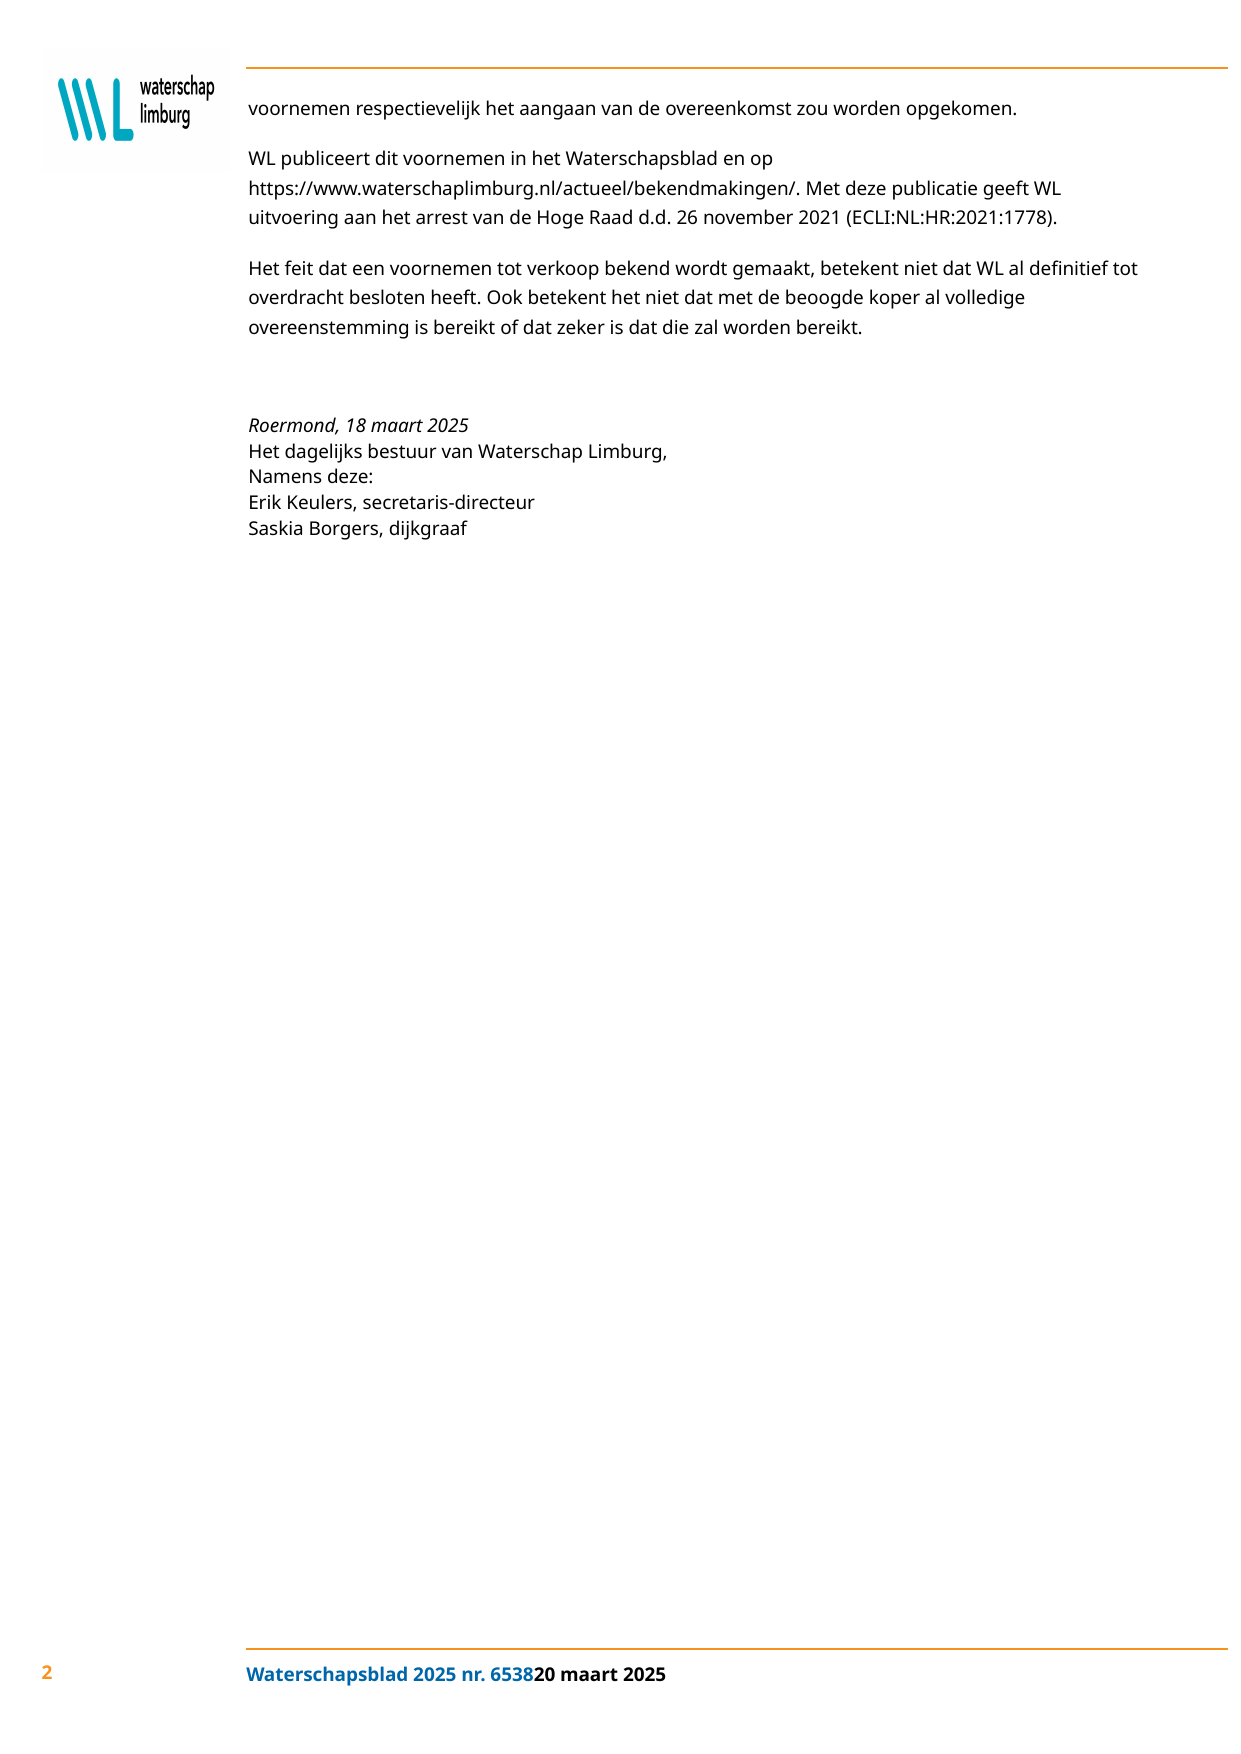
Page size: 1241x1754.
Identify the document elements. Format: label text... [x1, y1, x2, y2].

text Saskia Borgers, dijkgraaf [248, 515, 1152, 541]
text Het dagelijks bestuur van Waterschap Limburg, [248, 438, 1152, 464]
text Erik Keulers, secretaris-directeur [248, 489, 1152, 515]
text WL publiceert dit voornemen in het Waterschapsblad en op https://www.waterschaplimburg.nl/actueel/bekendmakingen/. Met deze publicatie geeft WL uitvoering aan het arrest van de Hoge Raad d.d. 26 november 2021 (ECLI:NL:HR:2021:1778). [248, 145, 1152, 230]
text voornemen respectievelijk het aangaan van de overeenkomst zou worden opgekomen. [248, 95, 1152, 121]
picture [41, 47, 231, 172]
text Roermond, 18 maart 2025 [248, 412, 1152, 438]
text Het feit dat een voornemen tot verkoop bekend wordt gemaakt, betekent niet dat WL al definitief tot overdracht besloten heeft. Ook betekent het niet dat met de beoogde koper al volledige overeenstemming is bereikt of dat zeker is dat die zal worden bereikt. [248, 255, 1152, 340]
text Namens deze: [248, 464, 1152, 489]
